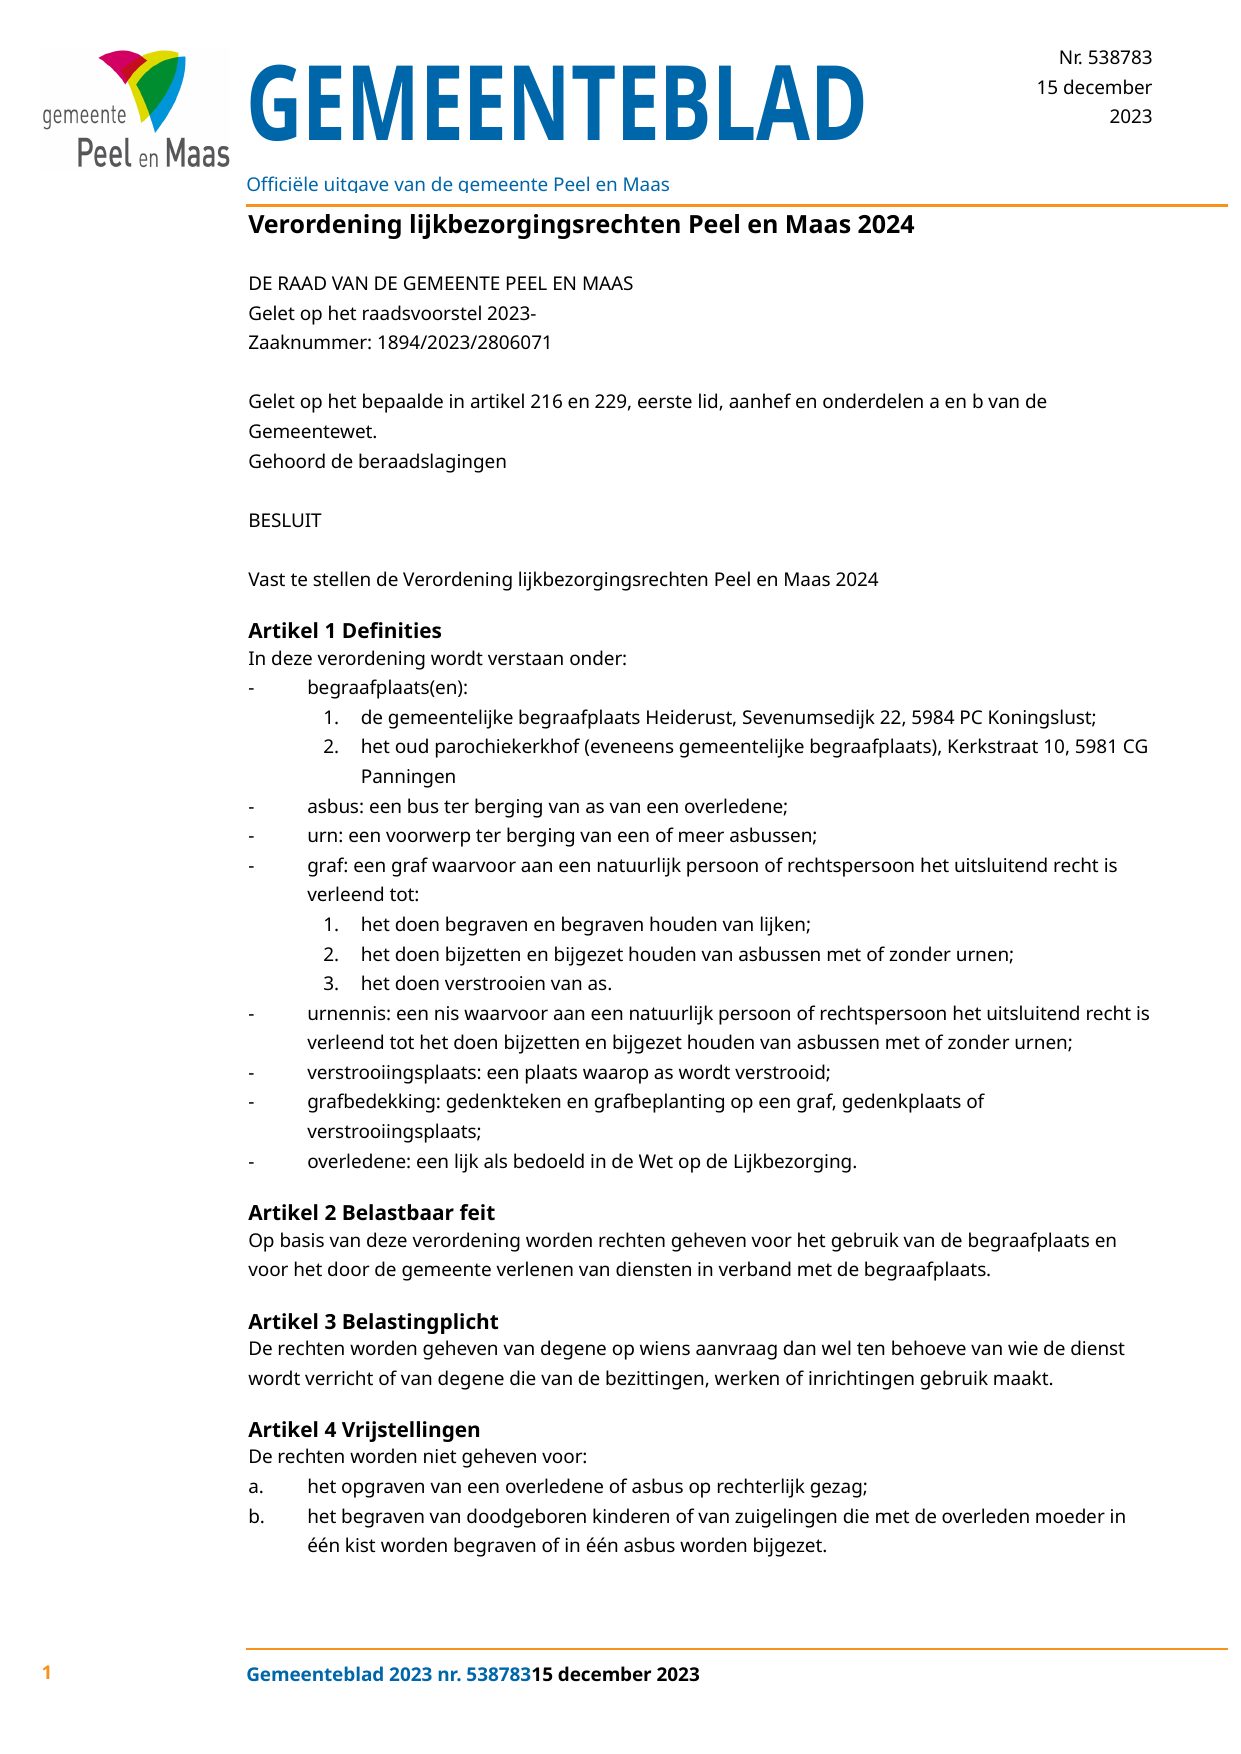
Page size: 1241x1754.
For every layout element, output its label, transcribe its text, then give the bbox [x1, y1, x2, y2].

text Op basis van deze verordening worden rechten geheven voor het gebruik van de begraafplaats en voor het door de gemeente verlenen van diensten in verband met de begraafplaats. [248, 1227, 1152, 1282]
list begraafplaats(en): [248, 674, 1152, 700]
picture [41, 47, 231, 172]
text In deze verordening wordt verstaan onder: [248, 645, 1152, 671]
text BESLUIT [248, 507, 1152, 533]
list urnennis: een nis waarvoor aan een natuurlijk persoon of rechtspersoon het uitsluitend recht is verleend tot het doen bijzetten en bijgezet houden van asbussen met of zonder urnen; [248, 1000, 1152, 1055]
text Gehoord de beraadslagingen [248, 448, 1152, 473]
list de gemeentelijke begraafplaats Heiderust, Sevenumsedijk 22, 5984 PC Koningslust; [323, 704, 1152, 730]
text Artikel 2 Belastbaar feit [248, 1198, 1152, 1227]
text Artikel 1 Definities [248, 617, 1152, 645]
text Artikel 3 Belastingplicht [248, 1307, 1152, 1335]
list urn: een voorwerp ter berging van een of meer asbussen; [248, 822, 1152, 848]
list verstrooiingsplaats: een plaats waarop as wordt verstrooid; [248, 1059, 1152, 1085]
list grafbedekking: gedenkteken en grafbeplanting op een graf, gedenkplaats of verstrooiingsplaats; [248, 1089, 1152, 1144]
text Gelet op het raadsvoorstel 2023- [248, 300, 1152, 326]
text De rechten worden niet geheven voor: [248, 1444, 1152, 1469]
list graf: een graf waarvoor aan een natuurlijk persoon of rechtspersoon het uitsluitend recht is verleend tot: [248, 852, 1152, 907]
list het doen begraven en begraven houden van lijken; [323, 911, 1152, 937]
list het oud parochiekerkhof (eveneens gemeentelijke begraafplaats), Kerkstraat 10, 5981 CG Panningen [323, 734, 1152, 789]
list asbus: een bus ter berging van as van een overledene; [248, 793, 1152, 819]
text De rechten worden geheven van degene op wiens aanvraag dan wel ten behoeve van wie de dienst wordt verricht of van degene die van de bezittingen, werken of inrichtingen gebruik maakt. [248, 1335, 1152, 1391]
list overledene: een lijk als bedoeld in de Wet op de Lijkbezorging. [248, 1148, 1152, 1174]
list het begraven van doodgeboren kinderen of van zuigelingen die met de overleden moeder in één kist worden begraven of in één asbus worden bijgezet. [248, 1503, 1152, 1558]
list het doen bijzetten en bijgezet houden van asbussen met of zonder urnen; [323, 941, 1152, 967]
text Verordening lijkbezorgingsrechten Peel en Maas 2024 [248, 207, 1152, 241]
text DE RAAD VAN DE GEMEENTE PEEL EN MAAS [248, 270, 1152, 296]
list het opgraven van een overledene of asbus op rechterlijk gezag; [248, 1473, 1152, 1499]
list het doen verstrooien van as. [323, 970, 1152, 996]
text Artikel 4 Vrijstellingen [248, 1415, 1152, 1444]
text Zaaknummer: 1894/2023/2806071 [248, 329, 1152, 355]
text Gelet op het bepaalde in artikel 216 en 229, eerste lid, aanhef en onderdelen a en b van de Gemeentewet. [248, 389, 1152, 444]
text Vast te stellen de Verordening lijkbezorgingsrechten Peel en Maas 2024 [248, 566, 1152, 592]
